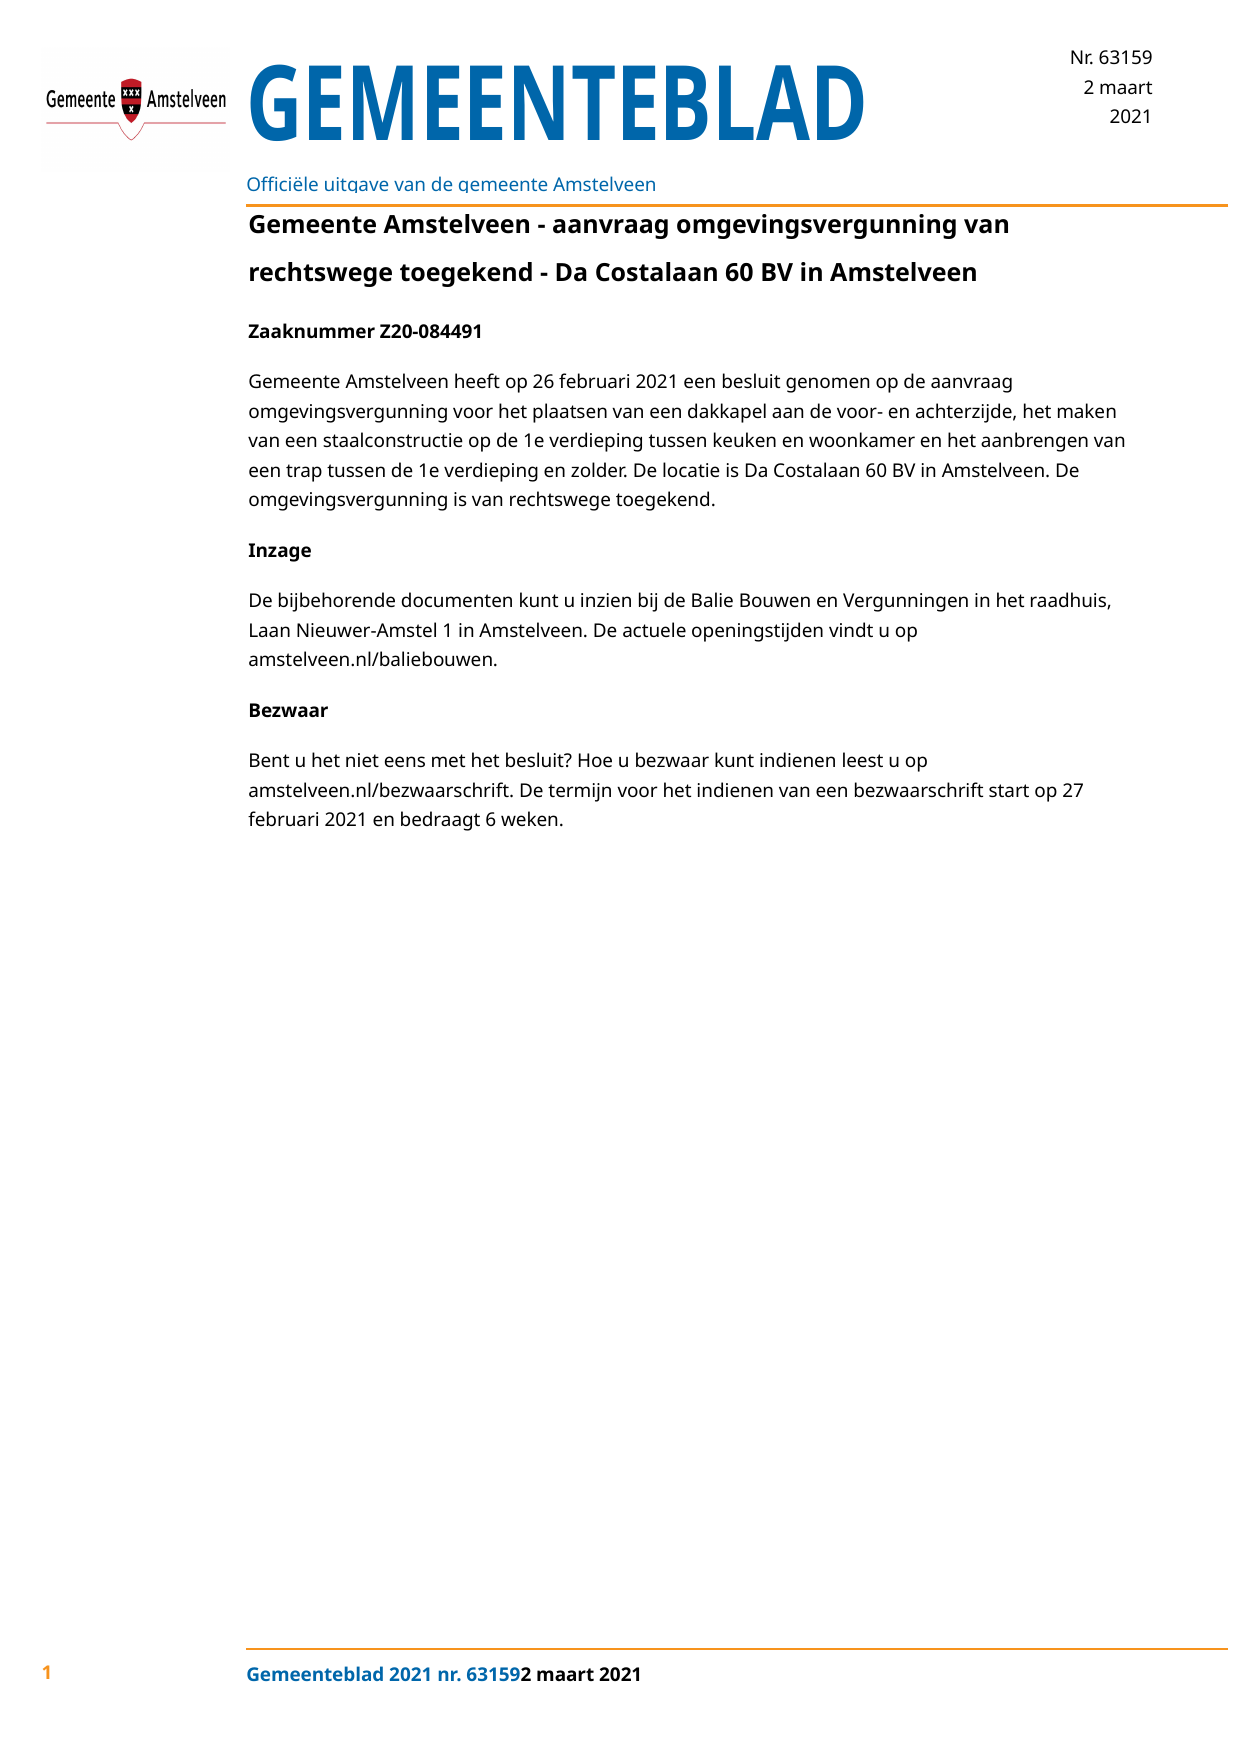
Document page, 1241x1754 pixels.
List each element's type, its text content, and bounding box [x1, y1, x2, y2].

text Zaaknummer Z20-084491 [248, 318, 1152, 344]
text De bijbehorende documenten kunt u inzien bij de Balie Bouwen en Vergunningen in het raadhuis, Laan Nieuwer-Amstel 1 in Amstelveen. De actuele openingstijden vindt u op amstelveen.nl/baliebouwen. [248, 587, 1152, 672]
text Bent u het niet eens met het besluit? Hoe u bezwaar kunt indienen leest u op amstelveen.nl/bezwaarschrift. De termijn voor het indienen van een bezwaarschrift start op 27 februari 2021 en bedraagt 6 weken. [248, 747, 1152, 832]
text Inzage [248, 537, 1152, 563]
text Gemeente Amstelveen - aanvraag omgevingsvergunning van rechtswege toegekend - Da Costalaan 60 BV in Amstelveen [248, 207, 1152, 288]
picture [41, 47, 231, 172]
text Gemeente Amstelveen heeft op 26 februari 2021 een besluit genomen op de aanvraag omgevingsvergunning voor het plaatsen van een dakkapel aan de voor- en achterzijde, het maken van een staalconstructie op de 1e verdieping tussen keuken en woonkamer en het aanbrengen van een trap tussen de 1e verdieping en zolder. De locatie is Da Costalaan 60 BV in Amstelveen. De omgevingsvergunning is van rechtswege toegekend. [248, 368, 1152, 512]
text Bezwaar [248, 697, 1152, 723]
